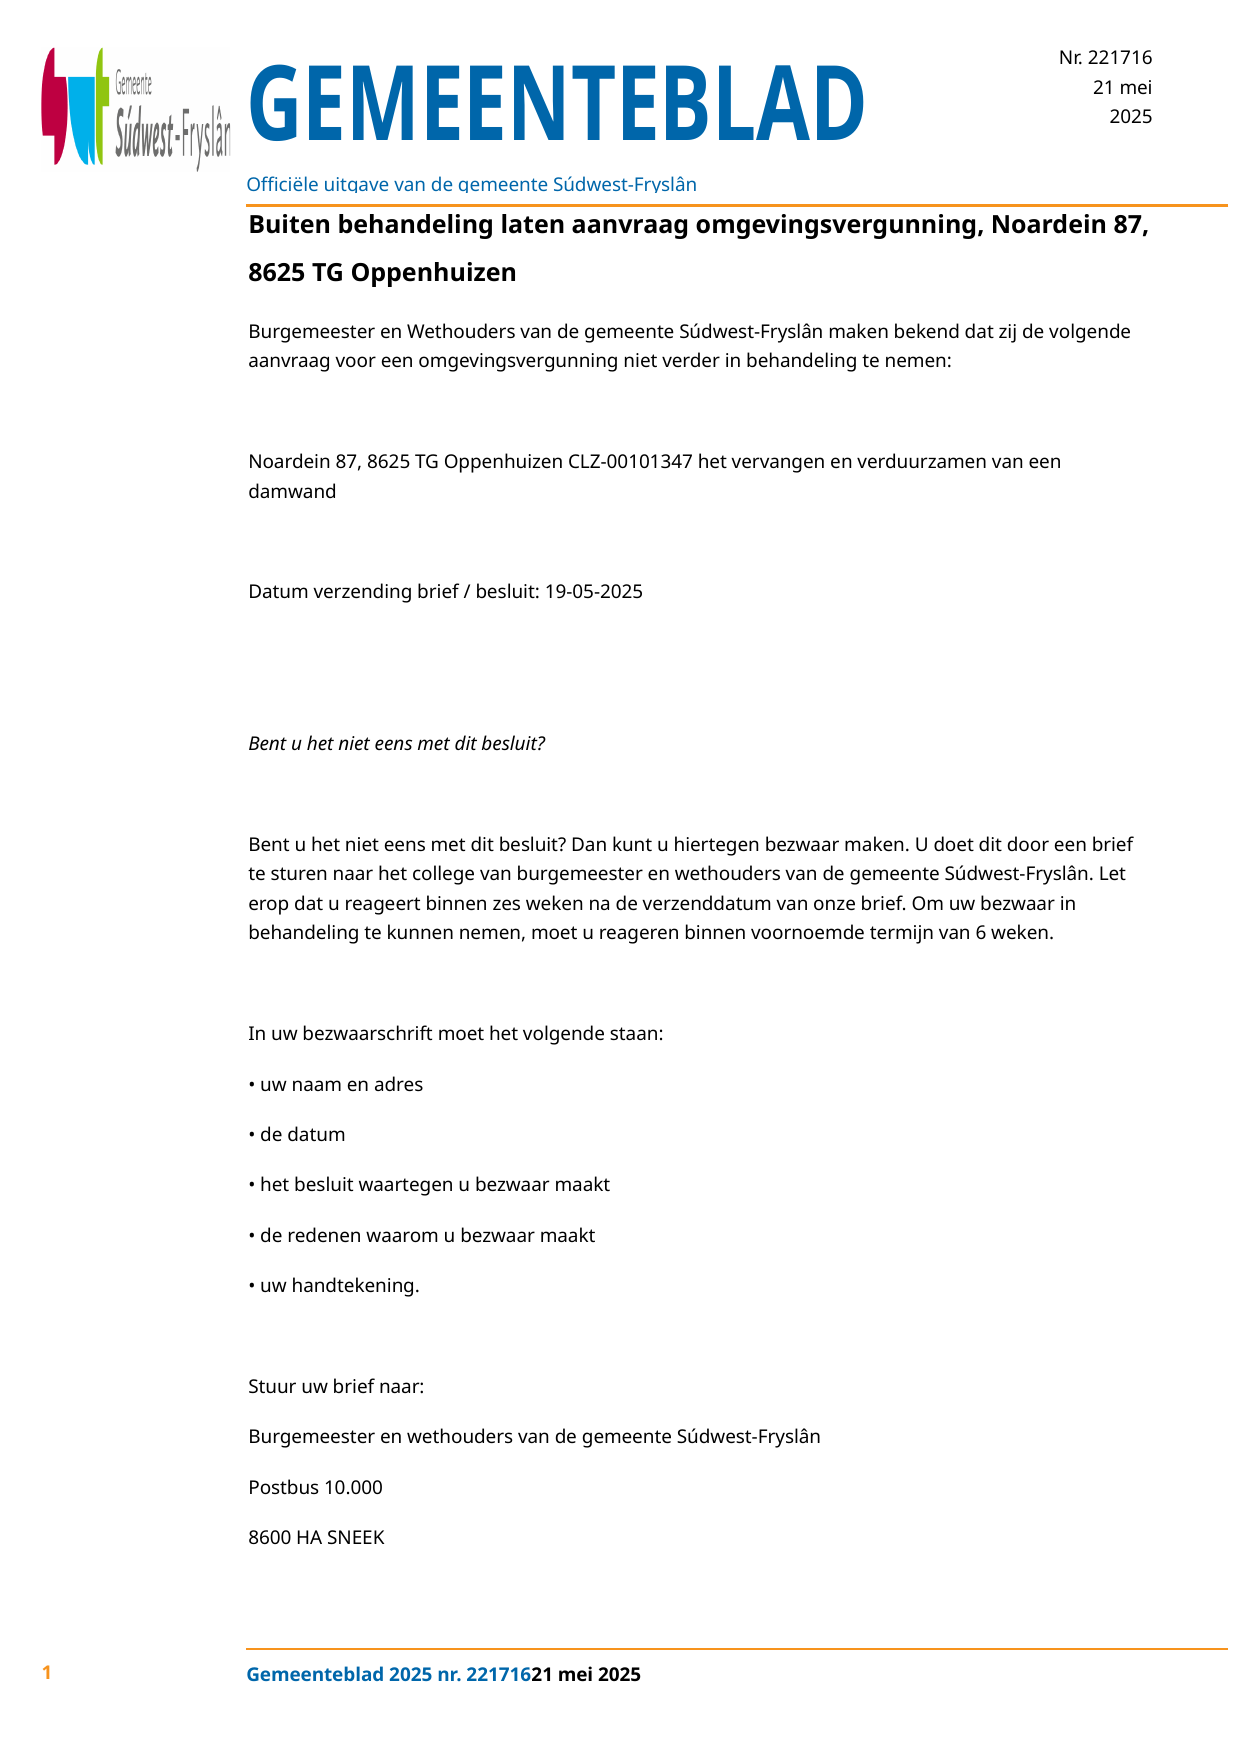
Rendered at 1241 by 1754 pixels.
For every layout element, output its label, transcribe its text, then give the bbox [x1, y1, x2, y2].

text Bent u het niet eens met dit besluit? Dan kunt u hiertegen bezwaar maken. U doet dit door een brief te sturen naar het college van burgemeester en wethouders van de gemeente Súdwest-Fryslân. Let erop dat u reageert binnen zes weken na de verzenddatum van onze brief. Om uw bezwaar in behandeling te kunnen nemen, moet u reageren binnen voornoemde termijn van 6 weken. [248, 831, 1152, 945]
text Buiten behandeling laten aanvraag omgevingsvergunning, Noardein 87, 8625 TG Oppenhuizen [248, 207, 1152, 288]
text Bent u het niet eens met dit besluit? [248, 730, 1152, 756]
text • uw naam en adres [248, 1071, 1152, 1097]
text • de datum [248, 1121, 1152, 1147]
text 8600 HA SNEEK [248, 1524, 1152, 1550]
text Burgemeester en Wethouders van de gemeente Súdwest-Fryslân maken bekend dat zij de volgende aanvraag voor een omgevingsvergunning niet verder in behandeling te nemen: [248, 318, 1152, 373]
text In uw bezwaarschrift moet het volgende staan: [248, 1020, 1152, 1046]
text • uw handtekening. [248, 1272, 1152, 1298]
text Noardein 87, 8625 TG Oppenhuizen CLZ-00101347 het vervangen en verduurzamen van een damwand [248, 448, 1152, 504]
text • het besluit waartegen u bezwaar maakt [248, 1172, 1152, 1197]
text • de redenen waarom u bezwaar maakt [248, 1222, 1152, 1248]
picture [41, 47, 231, 172]
text Stuur uw brief naar: [248, 1373, 1152, 1399]
text Postbus 10.000 [248, 1474, 1152, 1500]
text Datum verzending brief / besluit: 19-05-2025 [248, 579, 1152, 604]
text Burgemeester en wethouders van de gemeente Súdwest-Fryslân [248, 1424, 1152, 1449]
